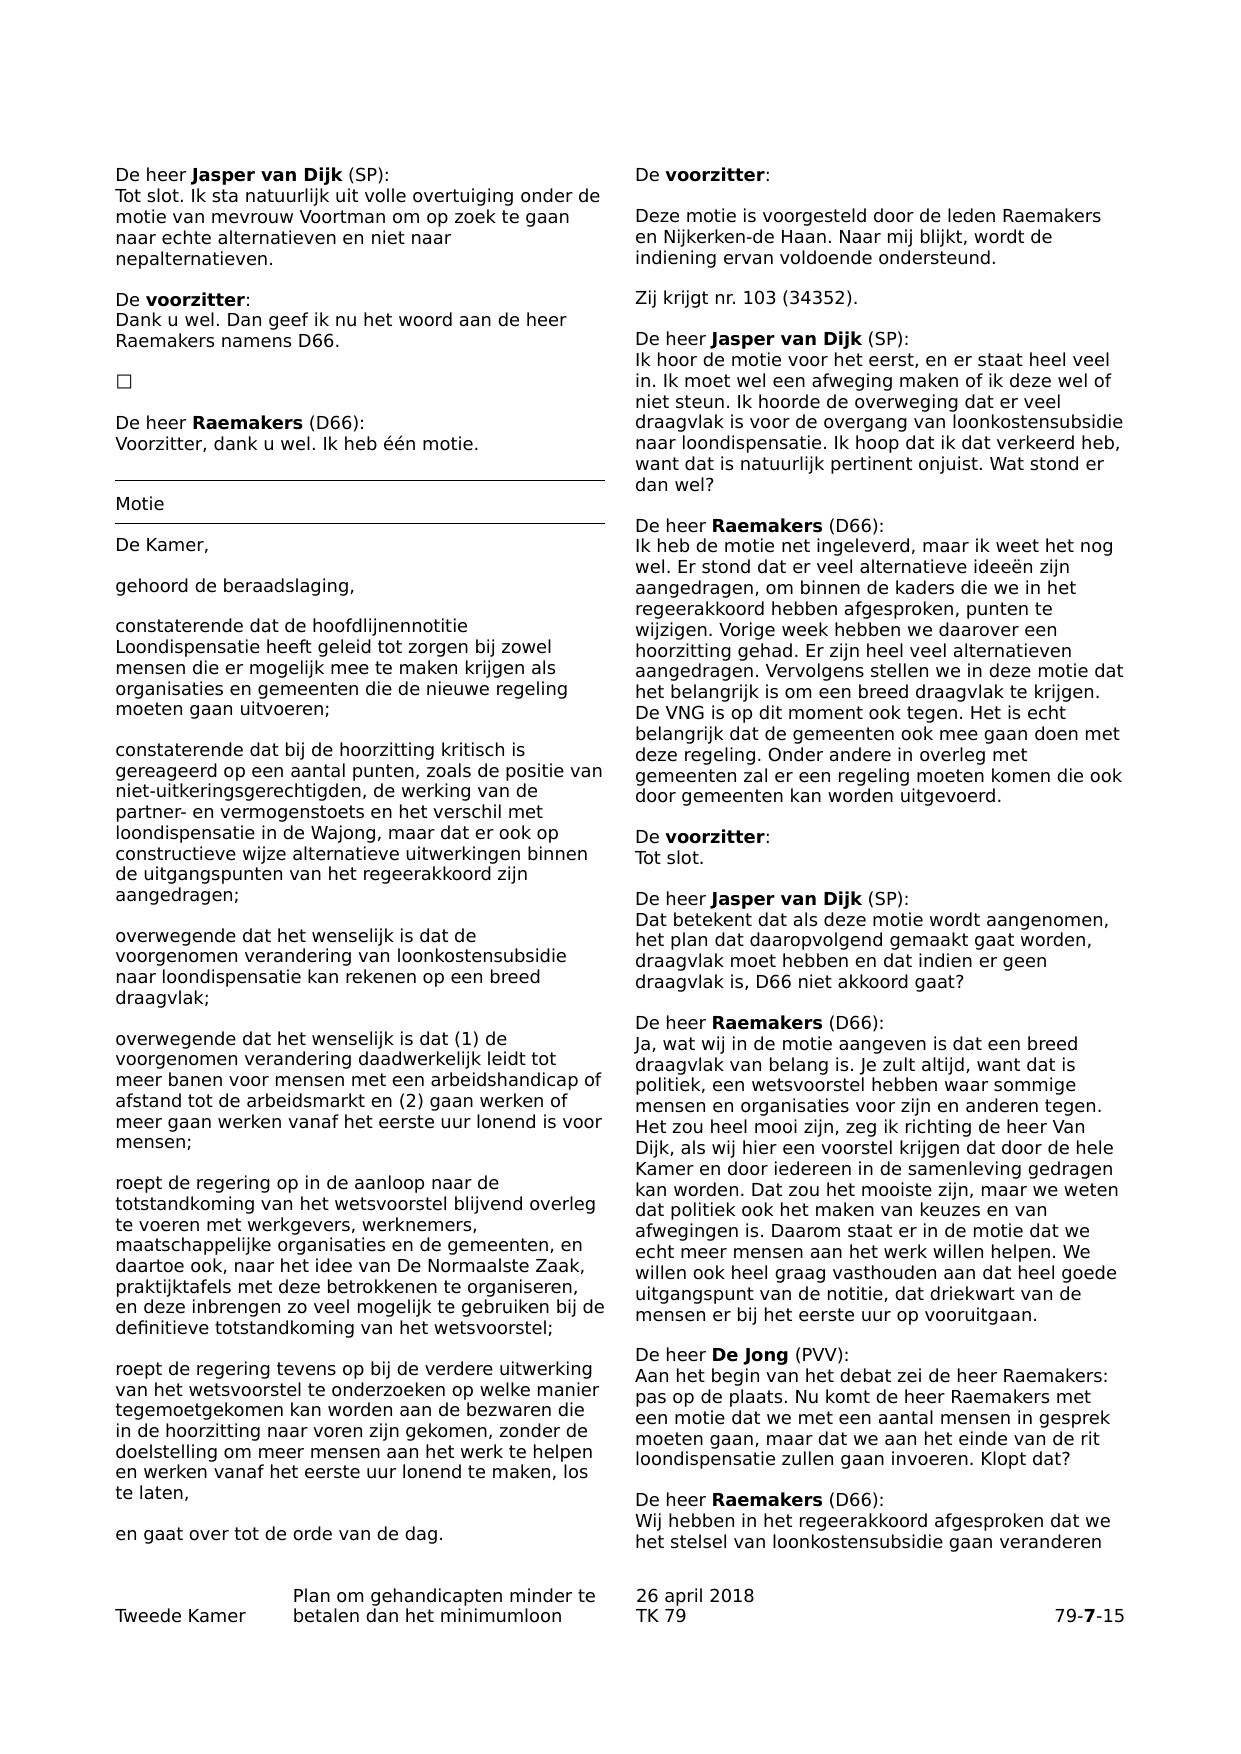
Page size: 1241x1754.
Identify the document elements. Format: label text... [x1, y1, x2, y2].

text Deze motie is voorgesteld door de leden Raemakers en Nijkerken-de Haan. Naar mij blijkt, wordt de indiening ervan voldoende ondersteund. [635, 206, 1125, 268]
text en gaat over tot de orde van de dag. [115, 1524, 605, 1544]
text De heer Raemakers (D66): [635, 516, 1125, 536]
text De heer Jasper van Dijk (SP): [635, 329, 1125, 350]
text De heer Jasper van Dijk (SP): [115, 165, 605, 186]
text Zij krijgt nr. 103 (34352). [635, 288, 1125, 309]
text ⬜ [115, 372, 605, 392]
text De Kamer, [115, 535, 605, 555]
text De voorzitter: [635, 165, 1125, 186]
text Ja, wat wij in de motie aangeven is dat een breed draagvlak van belang is. Je zult altijd, want dat is politiek, een wetsvoorstel hebben waar sommige mensen en organisaties voor zijn en anderen tegen. Het zou heel mooi zijn, zeg ik richting de heer Van Dijk, als wij hier een voorstel krijgen dat door de hele Kamer en door iedereen in de samenleving gedragen kan worden. Dat zou het mooiste zijn, maar we weten dat politiek ook het maken van keuzes en van afwegingen is. Daarom staat er in de motie dat we echt meer mensen aan het werk willen helpen. We willen ook heel graag vasthouden aan dat heel goede uitgangspunt van de notitie, dat driekwart van de mensen er bij het eerste uur op vooruitgaan. [635, 1033, 1125, 1325]
text overwegende dat het wenselijk is dat (1) de voorgenomen verandering daadwerkelijk leidt tot meer banen voor mensen met een arbeidshandicap of afstand tot de arbeidsmarkt en (2) gaan werken of meer gaan werken vanaf het eerste uur lonend is voor mensen; [115, 1028, 605, 1153]
text constaterende dat bij de hoorzitting kritisch is gereageerd op een aantal punten, zoals de positie van niet-uitkeringsgerechtigden, de werking van de partner- en vermogenstoets en het verschil met loondispensatie in de Wajong, maar dat er ook op constructieve wijze alternatieve uitwerkingen binnen de uitgangspunten van het regeerakkoord zijn aangedragen; [115, 740, 605, 906]
text gehoord de beraadslaging, [115, 575, 605, 596]
text De heer De Jong (PVV): [635, 1345, 1125, 1366]
text Wij hebben in het regeerakkoord afgesproken dat we het stelsel van loonkostensubsidie gaan veranderen [635, 1511, 1125, 1552]
text Aan het begin van het debat zei de heer Raemakers: pas op de plaats. Nu komt de heer Raemakers met een motie dat we met een aantal mensen in gesprek moeten gaan, maar dat we aan het einde van de rit loondispensatie zullen gaan invoeren. Klopt dat? [635, 1366, 1125, 1470]
text Dank u wel. Dan geef ik nu het woord aan de heer Raemakers namens D66. [115, 310, 605, 352]
text De heer Raemakers (D66): [635, 1490, 1125, 1511]
text Ik hoor de motie voor het eerst, en er staat heel veel in. Ik moet wel een afweging maken of ik deze wel of niet steun. Ik hoorde de overweging dat er veel draagvlak is voor de overgang van loonkostensubsidie naar loondispensatie. Ik hoop dat ik dat verkeerd heb, want dat is natuurlijk pertinent onjuist. Wat stond er dan wel? [635, 350, 1125, 496]
text Voorzitter, dank u wel. Ik heb één motie. [115, 433, 605, 454]
text roept de regering op in de aanloop naar de totstandkoming van het wetsvoorstel blijvend overleg te voeren met werkgevers, werknemers, maatschappelijke organisaties en de gemeenten, en daartoe ook, naar het idee van De Normaalste Zaak, praktijktafels met deze betrokkenen te organiseren, en deze inbrengen zo veel mogelijk te gebruiken bij de definitieve totstandkoming van het wetsvoorstel; [115, 1173, 605, 1339]
text De voorzitter: [635, 827, 1125, 848]
text De heer Raemakers (D66): [115, 412, 605, 433]
text roept de regering tevens op bij de verdere uitwerking van het wetsvoorstel te onderzoeken op welke manier tegemoetgekomen kan worden aan de bezwaren die in de hoorzitting naar voren zijn gekomen, zonder de doelstelling om meer mensen aan het werk te helpen en werken vanaf het eerste uur lonend te maken, los te laten, [115, 1359, 605, 1504]
text De heer Jasper van Dijk (SP): [635, 889, 1125, 909]
text overwegende dat het wenselijk is dat de voorgenomen verandering van loonkostensubsidie naar loondispensatie kan rekenen op een breed draagvlak; [115, 926, 605, 1008]
text Tot slot. Ik sta natuurlijk uit volle overtuiging onder de motie van mevrouw Voortman om op zoek te gaan naar echte alternatieven en niet naar nepalternatieven. [115, 186, 605, 269]
text Tot slot. [635, 848, 1125, 869]
text constaterende dat de hoofdlijnennotitie Loondispensatie heeft geleid tot zorgen bij zowel mensen die er mogelijk mee te maken krijgen als organisaties en gemeenten die de nieuwe regeling moeten gaan uitvoeren; [115, 616, 605, 720]
text De heer Raemakers (D66): [635, 1013, 1125, 1033]
text De voorzitter: [115, 289, 605, 310]
text Ik heb de motie net ingeleverd, maar ik weet het nog wel. Er stond dat er veel alternatieve ideeën zijn aangedragen, om binnen de kaders die we in het regeerakkoord hebben afgesproken, punten te wijzigen. Vorige week hebben we daarover een hoorzitting gehad. Er zijn heel veel alternatieven aangedragen. Vervolgens stellen we in deze motie dat het belangrijk is om een breed draagvlak te krijgen. De VNG is op dit moment ook tegen. Het is echt belangrijk dat de gemeenten ook mee gaan doen met deze regeling. Onder andere in overleg met gemeenten zal er een regeling moeten komen die ook door gemeenten kan worden uitgevoerd. [635, 536, 1125, 807]
text Motie [115, 494, 605, 515]
text Dat betekent dat als deze motie wordt aangenomen, het plan dat daaropvolgend gemaakt gaat worden, draagvlak moet hebben en dat indien er geen draagvlak is, D66 niet akkoord gaat? [635, 909, 1125, 993]
